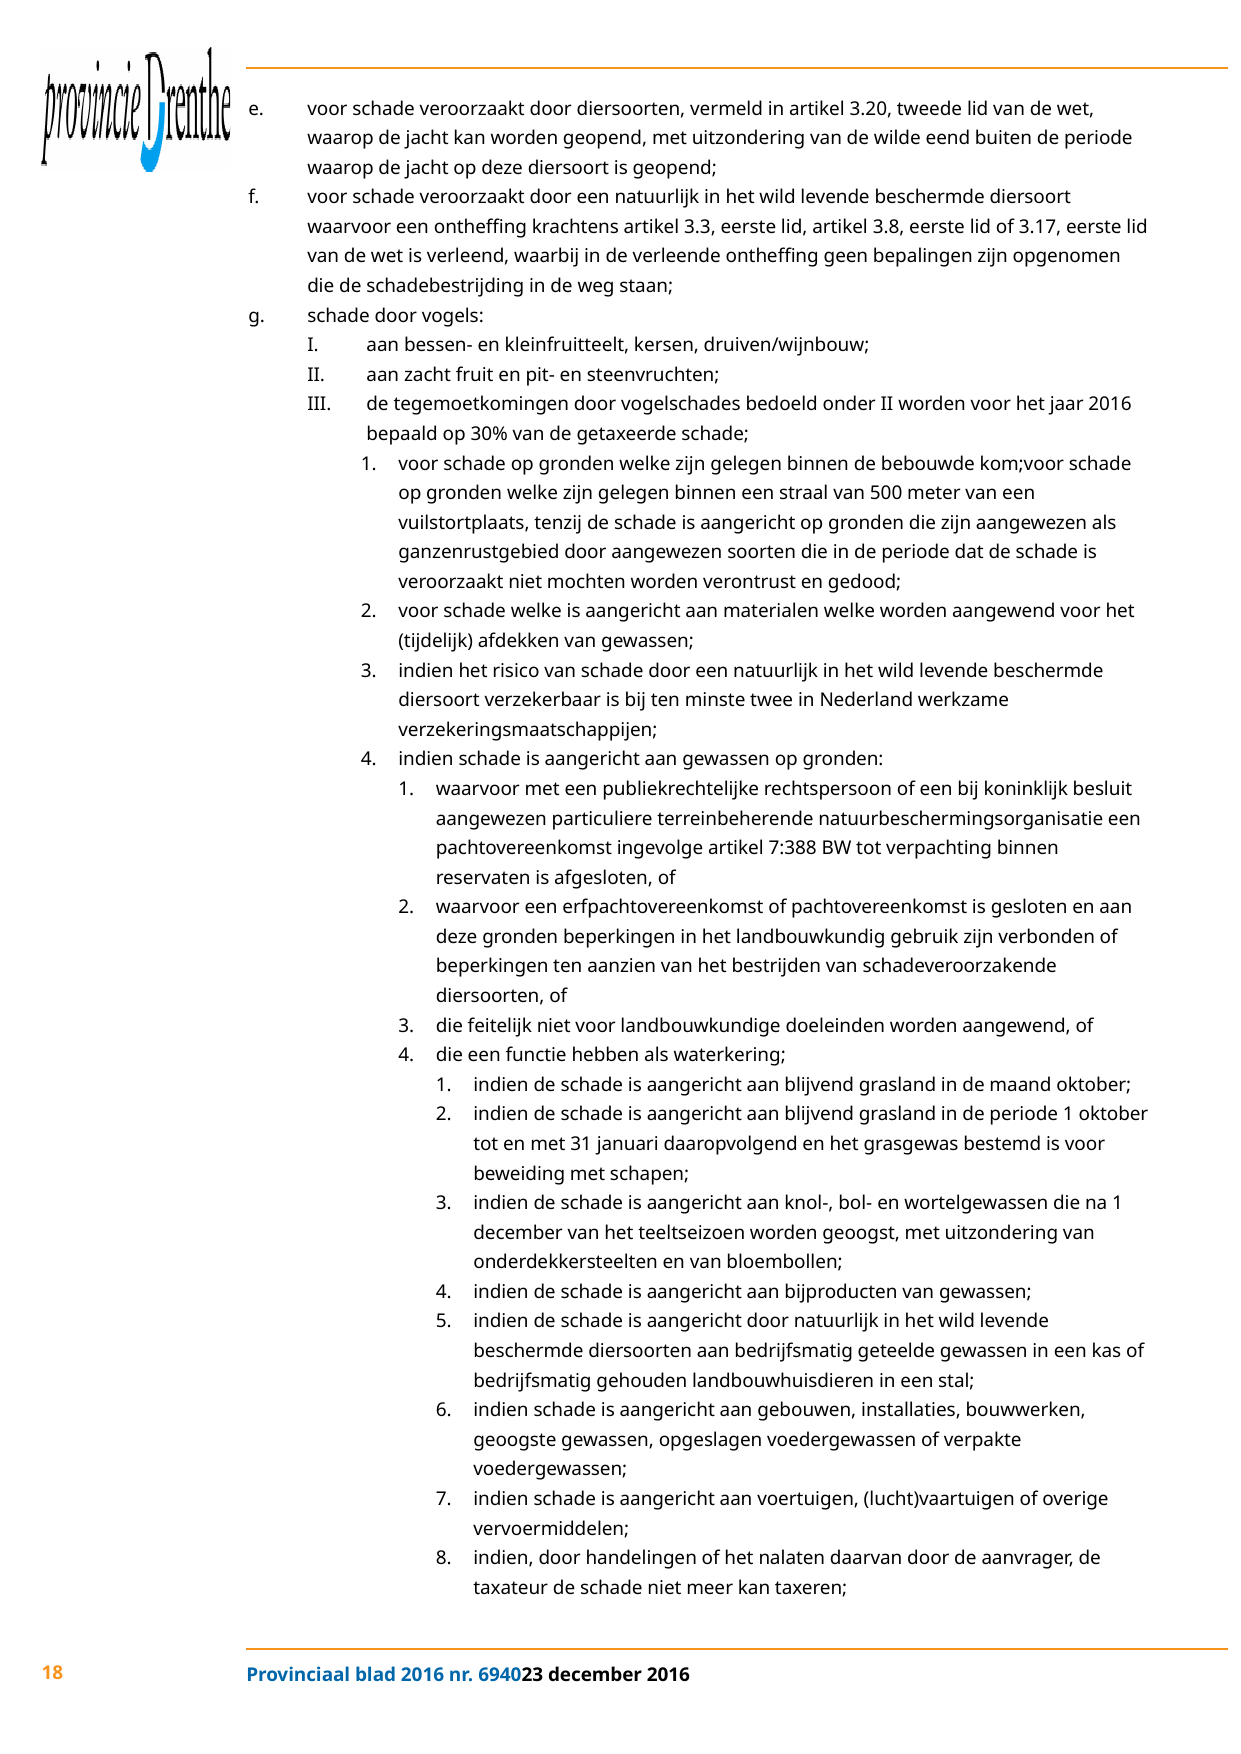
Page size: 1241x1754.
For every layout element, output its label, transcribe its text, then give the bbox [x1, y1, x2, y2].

list indien de schade is aangericht door natuurlijk in het wild levende beschermde diersoorten aan bedrijfsmatig geteelde gewassen in een kas of bedrijfsmatig gehouden landbouwhuisdieren in een stal; [436, 1308, 1152, 1393]
list waarvoor een erfpachtovereenkomst of pachtovereenkomst is gesloten en aan deze gronden beperkingen in het landbouwkundig gebruik zijn verbonden of beperkingen ten aanzien van het bestrijden van schadeveroorzakende diersoorten, of [398, 893, 1152, 1008]
list indien, door handelingen of het nalaten daarvan door de aanvrager, de taxateur de schade niet meer kan taxeren; [436, 1544, 1152, 1600]
list voor schade welke is aangericht aan materialen welke worden aangewend voor het (tijdelijk) afdekken van gewassen; [361, 598, 1152, 653]
picture [41, 47, 231, 172]
list schade door vogels: [248, 302, 1152, 328]
list voor schade op gronden welke zijn gelegen binnen de bebouwde kom;voor schade op gronden welke zijn gelegen binnen een straal van 500 meter van een vuilstortplaats, tenzij de schade is aangericht op gronden die zijn aangewezen als ganzenrustgebied door aangewezen soorten die in de periode dat de schade is veroorzaakt niet mochten worden verontrust en gedood; [361, 450, 1152, 594]
list indien schade is aangericht aan gebouwen, installaties, bouwwerken, geoogste gewassen, opgeslagen voedergewassen of verpakte voedergewassen; [436, 1396, 1152, 1481]
list indien schade is aangericht aan voertuigen, (lucht)vaartuigen of overige vervoermiddelen; [436, 1485, 1152, 1541]
list die feitelijk niet voor landbouwkundige doeleinden worden aangewend, of [398, 1012, 1152, 1038]
list indien de schade is aangericht aan blijvend grasland in de maand oktober; [436, 1071, 1152, 1097]
list indien de schade is aangericht aan blijvend grasland in de periode 1 oktober tot en met 31 januari daaropvolgend en het grasgewas bestemd is voor beweiding met schapen; [436, 1101, 1152, 1186]
list aan zacht fruit en pit- en steenvruchten; [307, 361, 1152, 387]
list indien de schade is aangericht aan knol-, bol- en wortelgewassen die na 1 december van het teeltseizoen worden geoogst, met uitzondering van onderdekkersteelten en van bloembollen; [436, 1189, 1152, 1274]
list voor schade veroorzaakt door diersoorten, vermeld in artikel 3.20, tweede lid van de wet, waarop de jacht kan worden geopend, met uitzondering van de wilde eend buiten de periode waarop de jacht op deze diersoort is geopend; [248, 95, 1152, 180]
list indien het risico van schade door een natuurlijk in het wild levende beschermde diersoort verzekerbaar is bij ten minste twee in Nederland werkzame verzekeringsmaatschappijen; [361, 657, 1152, 742]
list aan bessen- en kleinfruitteelt, kersen, druiven/wijnbouw; [307, 331, 1152, 357]
list die een functie hebben als waterkering; [398, 1041, 1152, 1067]
list indien de schade is aangericht aan bijproducten van gewassen; [436, 1278, 1152, 1304]
list de tegemoetkomingen door vogelschades bedoeld onder II worden voor het jaar 2016 bepaald op 30% van de getaxeerde schade; [307, 391, 1152, 446]
list waarvoor met een publiekrechtelijke rechtspersoon of een bij koninklijk besluit aangewezen particuliere terreinbeherende natuurbeschermingsorganisatie een pachtovereenkomst ingevolge artikel 7:388 BW tot verpachting binnen reservaten is afgesloten, of [398, 775, 1152, 890]
list indien schade is aangericht aan gewassen op gronden: [361, 746, 1152, 771]
list voor schade veroorzaakt door een natuurlijk in het wild levende beschermde diersoort waarvoor een ontheffing krachtens artikel 3.3, eerste lid, artikel 3.8, eerste lid of 3.17, eerste lid van de wet is verleend, waarbij in de verleende ontheffing geen bepalingen zijn opgenomen die de schadebestrijding in de weg staan; [248, 183, 1152, 298]
